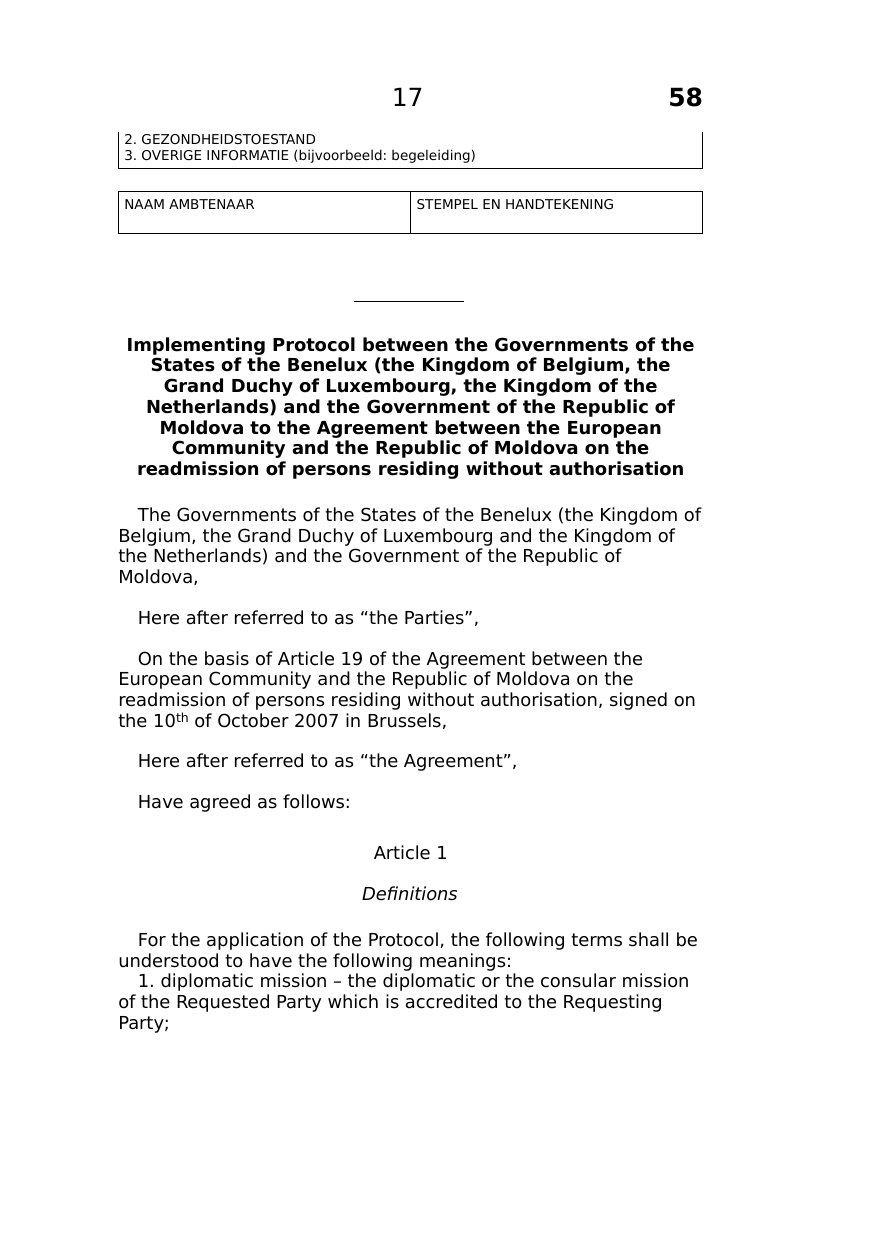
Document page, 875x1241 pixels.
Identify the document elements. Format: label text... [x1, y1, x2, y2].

text Here after referred to as “the Agreement”, [118, 751, 703, 772]
text The Governments of the States of the Benelux (the Kingdom of Belgium, the Grand Duchy of Luxembourg and the Kingdom of the Netherlands) and the Government of the Republic of Moldova, [118, 505, 703, 588]
subtitle Article 1 Definitions [118, 843, 703, 905]
table_cell [411, 213, 702, 233]
text On the basis of Article 19 of the Agreement between the European Community and the Republic of Moldova on the readmission of persons residing without authorisation, signed on the 10th of October 2007 in Brussels, [118, 648, 703, 731]
text For the application of the Protocol, the following terms shall be understood to have the following meanings: [118, 930, 703, 971]
table_cell [119, 213, 410, 233]
table_header NAAM AMBTENAAR [119, 192, 410, 212]
table_header STEMPEL EN HANDTEKENING [411, 192, 702, 212]
text 1. diplomatic mission – the diplomatic or the consular mission of the Requested Party which is accredited to the Requesting Party; [118, 971, 703, 1033]
table_cell 3. OVERIGE INFORMATIE (bijvoorbeeld: begeleiding) [119, 148, 702, 168]
subtitle Implementing Protocol between the Governments of the States of the Benelux (the Kingdom of Belgium, the Grand Duchy of Luxembourg, the Kingdom of the Netherlands) and the Government of the Republic of Moldova to the Agreement between the European Community and the Republic of Moldova on the readmission of persons residing without authorisation [118, 334, 703, 480]
table_cell 2. GEZONDHEIDSTOESTAND [119, 132, 702, 148]
text Have agreed as follows: [118, 792, 703, 813]
text Here after referred to as “the Parties”, [118, 608, 703, 628]
